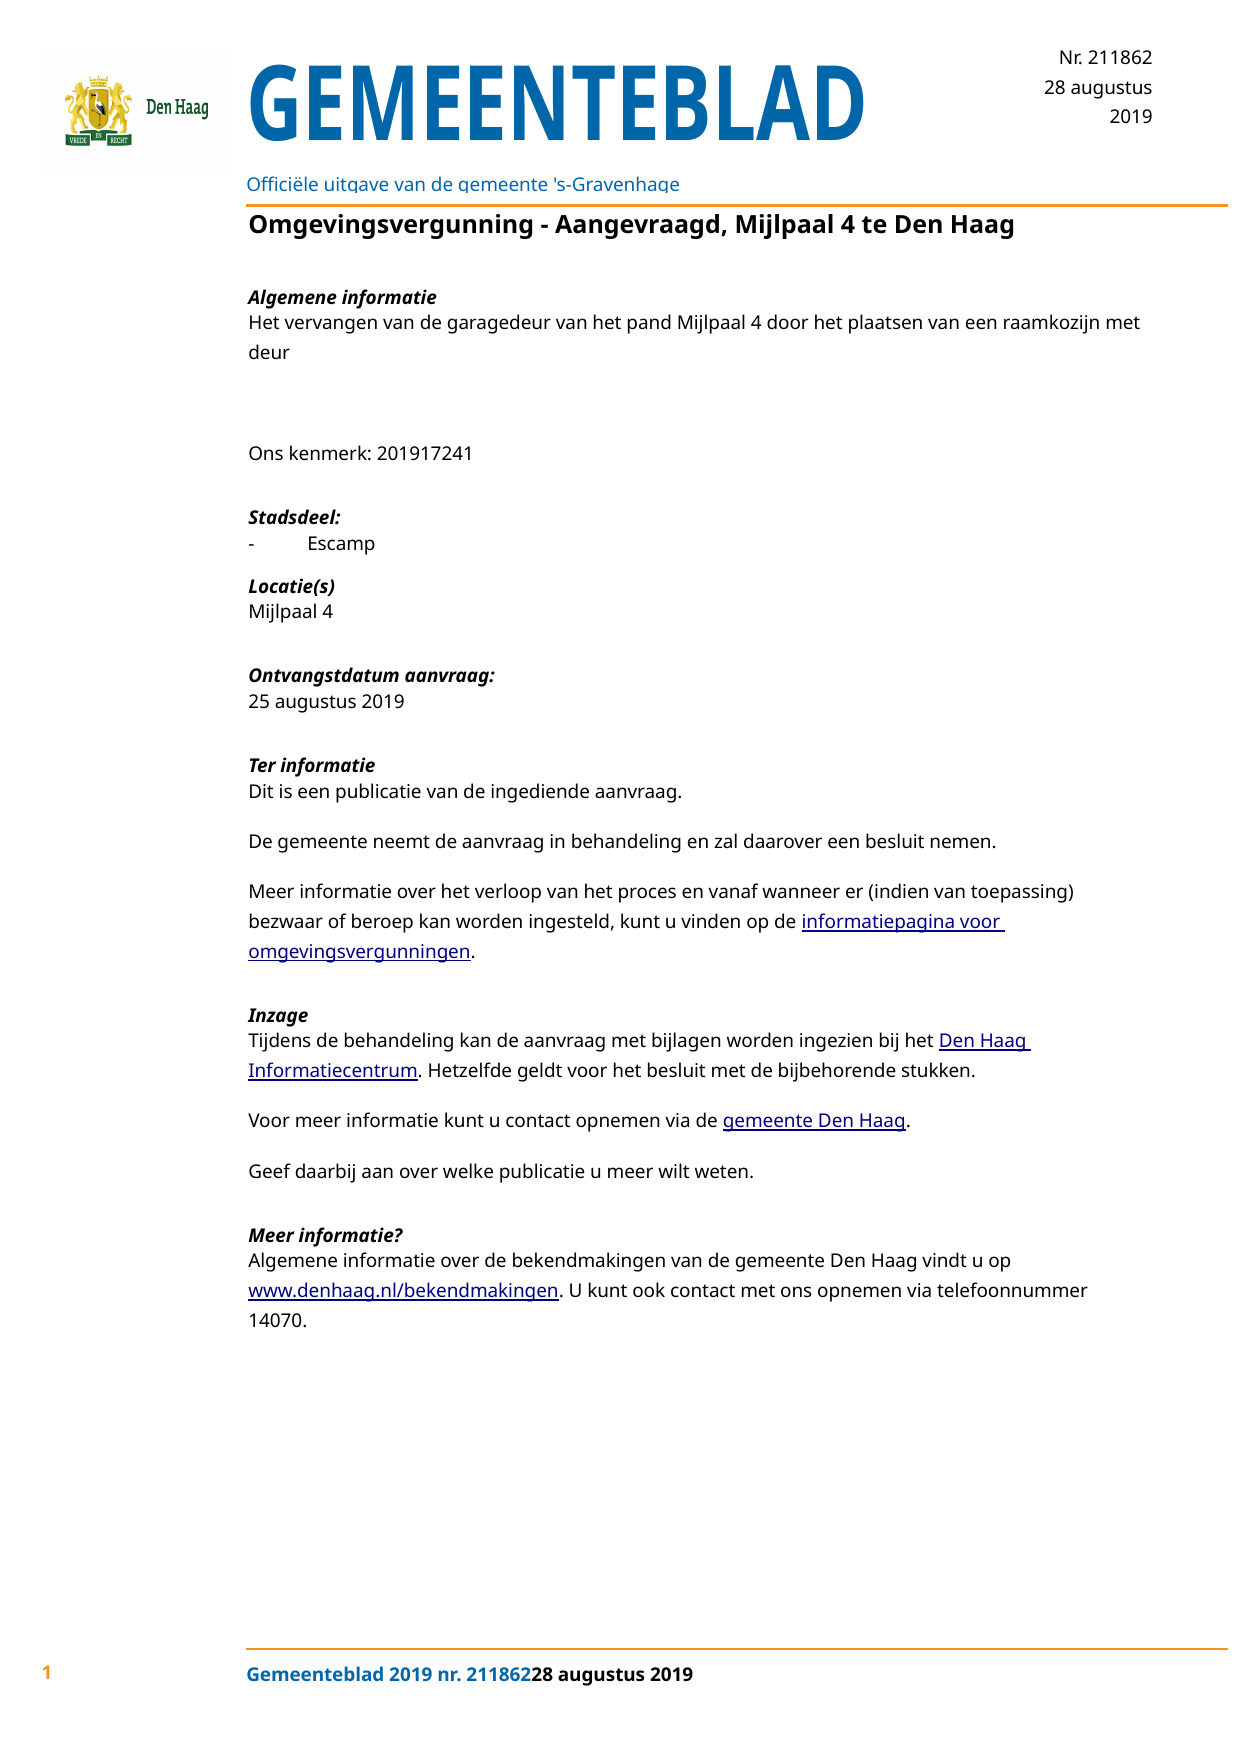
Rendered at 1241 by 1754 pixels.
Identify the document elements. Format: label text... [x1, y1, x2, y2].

text Mijlpaal 4 [248, 598, 1152, 624]
text De gemeente neemt de aanvraag in behandeling en zal daarover een besluit nemen. [248, 828, 1152, 854]
text Voor meer informatie kunt u contact opnemen via de gemeente Den Haag. [248, 1108, 1152, 1133]
text Ontvangstdatum aanvraag: [248, 662, 1152, 688]
text Dit is een publicatie van de ingediende aanvraag. [248, 778, 1152, 804]
text Algemene informatie [248, 284, 1152, 309]
text Meer informatie over het verloop van het proces en vanaf wanneer er (indien van toepassing) bezwaar of beroep kan worden ingesteld, kunt u vinden op de informatiepagina voor omgevingsvergunningen. [248, 879, 1152, 964]
text Ons kenmerk: 201917241 [248, 440, 1152, 466]
text Het vervangen van de garagedeur van het pand Mijlpaal 4 door het plaatsen van een raamkozijn met deur [248, 309, 1152, 365]
text Inzage [248, 1002, 1152, 1028]
text Ter informatie [248, 752, 1152, 778]
text 25 augustus 2019 [248, 688, 1152, 714]
text Algemene informatie over de bekendmakingen van de gemeente Den Haag vindt u op www.denhaag.nl/bekendmakingen. U kunt ook contact met ons opnemen via telefoonnummer 14070. [248, 1248, 1152, 1333]
text Stadsdeel: [248, 504, 1152, 530]
text Locatie(s) [248, 573, 1152, 598]
list Escamp [248, 530, 1152, 555]
text Omgevingsvergunning - Aangevraagd, Mijlpaal 4 te Den Haag [248, 207, 1152, 241]
picture [41, 47, 231, 172]
text Geef daarbij aan over welke publicatie u meer wilt weten. [248, 1158, 1152, 1184]
text Tijdens de behandeling kan de aanvraag met bijlagen worden ingezien bij het Den Haag Informatiecentrum. Hetzelfde geldt voor het besluit met de bijbehorende stukken. [248, 1028, 1152, 1083]
text Meer informatie? [248, 1222, 1152, 1248]
